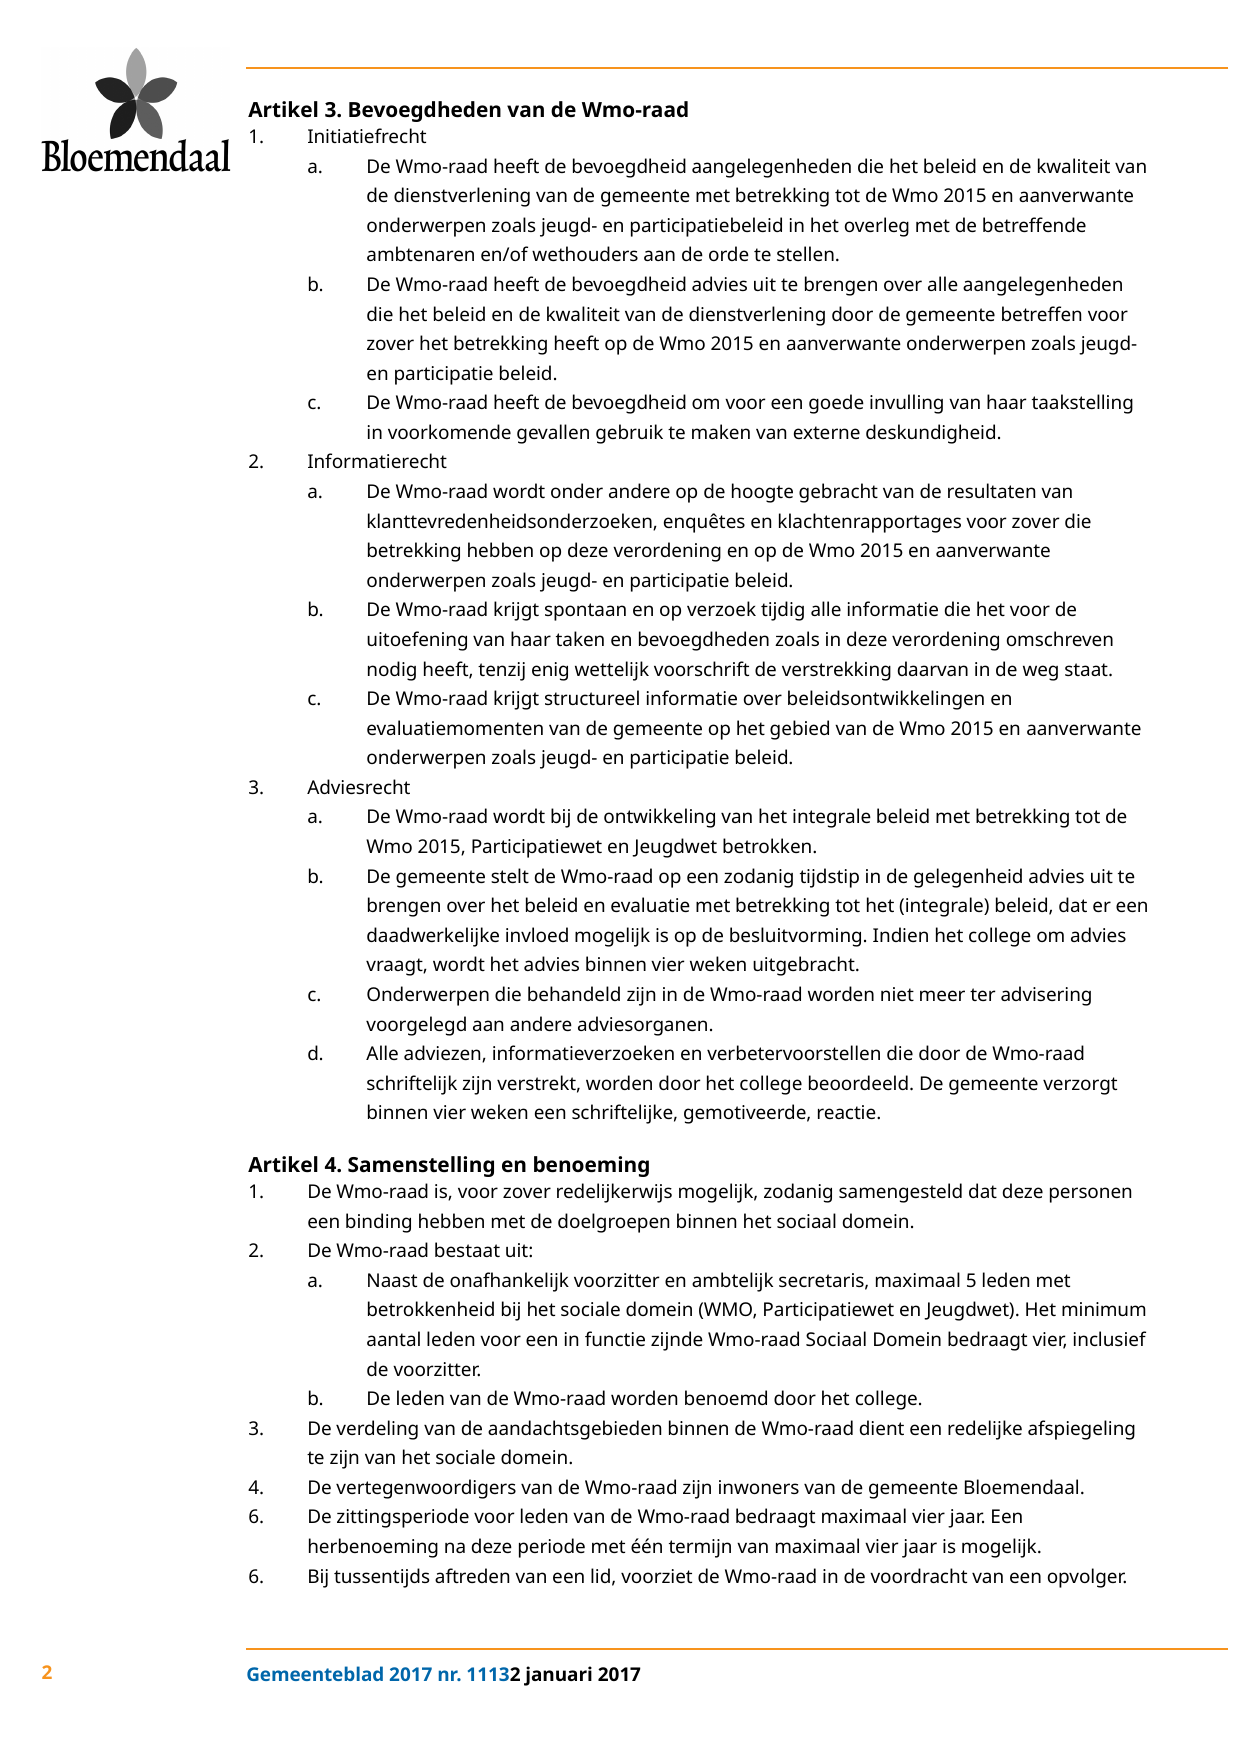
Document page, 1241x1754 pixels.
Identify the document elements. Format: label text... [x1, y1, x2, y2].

list Adviesrecht [248, 774, 1152, 800]
list De vertegenwoordigers van de Wmo-raad zijn inwoners van de gemeente Bloemendaal. [248, 1474, 1152, 1500]
list De Wmo-raad heeft de bevoegdheid advies uit te brengen over alle aangelegenheden die het beleid en de kwaliteit van de dienstverlening door de gemeente betreffen voor zover het betrekking heeft op de Wmo 2015 en aanverwante onderwerpen zoals jeugd- en participatie beleid. [307, 271, 1152, 386]
list De Wmo-raad heeft de bevoegdheid aangelegenheden die het beleid en de kwaliteit van de dienstverlening van de gemeente met betrekking tot de Wmo 2015 en aanverwante onderwerpen zoals jeugd- en participatiebeleid in het overleg met de betreffende ambtenaren en/of wethouders aan de orde te stellen. [307, 153, 1152, 267]
list De Wmo-raad krijgt spontaan en op verzoek tijdig alle informatie die het voor de uitoefening van haar taken en bevoegdheden zoals in deze verordening omschreven nodig heeft, tenzij enig wettelijk voorschrift de verstrekking daarvan in de weg staat. [307, 597, 1152, 681]
list Alle adviezen, informatieverzoeken en verbetervoorstellen die door de Wmo-raad schriftelijk zijn verstrekt, worden door het college beoordeeld. De gemeente verzorgt binnen vier weken een schriftelijke, gemotiveerde, reactie. [307, 1040, 1152, 1125]
list De Wmo-raad is, voor zover redelijkerwijs mogelijk, zodanig samengesteld dat deze personen een binding hebben met de doelgroepen binnen het sociaal domein. [248, 1178, 1152, 1234]
list De Wmo-raad bestaat uit: [248, 1237, 1152, 1263]
list Initiatiefrecht [248, 123, 1152, 149]
list De Wmo-raad wordt bij de ontwikkeling van het integrale beleid met betrekking tot de Wmo 2015, Participatiewet en Jeugdwet betrokken. [307, 804, 1152, 859]
list Onderwerpen die behandeld zijn in de Wmo-raad worden niet meer ter advisering voorgelegd aan andere adviesorganen. [307, 981, 1152, 1036]
list De gemeente stelt de Wmo-raad op een zodanig tijdstip in de gelegenheid advies uit te brengen over het beleid en evaluatie met betrekking tot het (integrale) beleid, dat er een daadwerkelijke invloed mogelijk is op de besluitvorming. Indien het college om advies vraagt, wordt het advies binnen vier weken uitgebracht. [307, 863, 1152, 977]
list De Wmo-raad heeft de bevoegdheid om voor een goede invulling van haar taakstelling in voorkomende gevallen gebruik te maken van externe deskundigheid. [307, 389, 1152, 445]
list De Wmo-raad krijgt structureel informatie over beleidsontwikkelingen en evaluatiemomenten van de gemeente op het gebied van de Wmo 2015 en aanverwante onderwerpen zoals jeugd- en participatie beleid. [307, 685, 1152, 770]
list Informatierecht [248, 449, 1152, 474]
list De verdeling van de aandachtsgebieden binnen de Wmo-raad dient een redelijke afspiegeling te zijn van het sociale domein. [248, 1415, 1152, 1470]
text Artikel 3. Bevoegdheden van de Wmo-raad [248, 95, 1152, 123]
list Bij tussentijds aftreden van een lid, voorziet de Wmo-raad in de voordracht van een opvolger. [248, 1563, 1152, 1589]
text Artikel 4. Samenstelling en benoeming [248, 1150, 1152, 1178]
picture [41, 47, 231, 172]
list Naast de onafhankelijk voorzitter en ambtelijk secretaris, maximaal 5 leden met betrokkenheid bij het sociale domein (WMO, Participatiewet en Jeugdwet). Het minimum aantal leden voor een in functie zijnde Wmo-raad Sociaal Domein bedraagt vier, inclusief de voorzitter. [307, 1267, 1152, 1382]
list De Wmo-raad wordt onder andere op de hoogte gebracht van de resultaten van klanttevredenheidsonderzoeken, enquêtes en klachtenrapportages voor zover die betrekking hebben op deze verordening en op de Wmo 2015 en aanverwante onderwerpen zoals jeugd- en participatie beleid. [307, 478, 1152, 593]
list De leden van de Wmo-raad worden benoemd door het college. [307, 1385, 1152, 1411]
list De zittingsperiode voor leden van de Wmo-raad bedraagt maximaal vier jaar. Een herbenoeming na deze periode met één termijn van maximaal vier jaar is mogelijk. [248, 1504, 1152, 1559]
